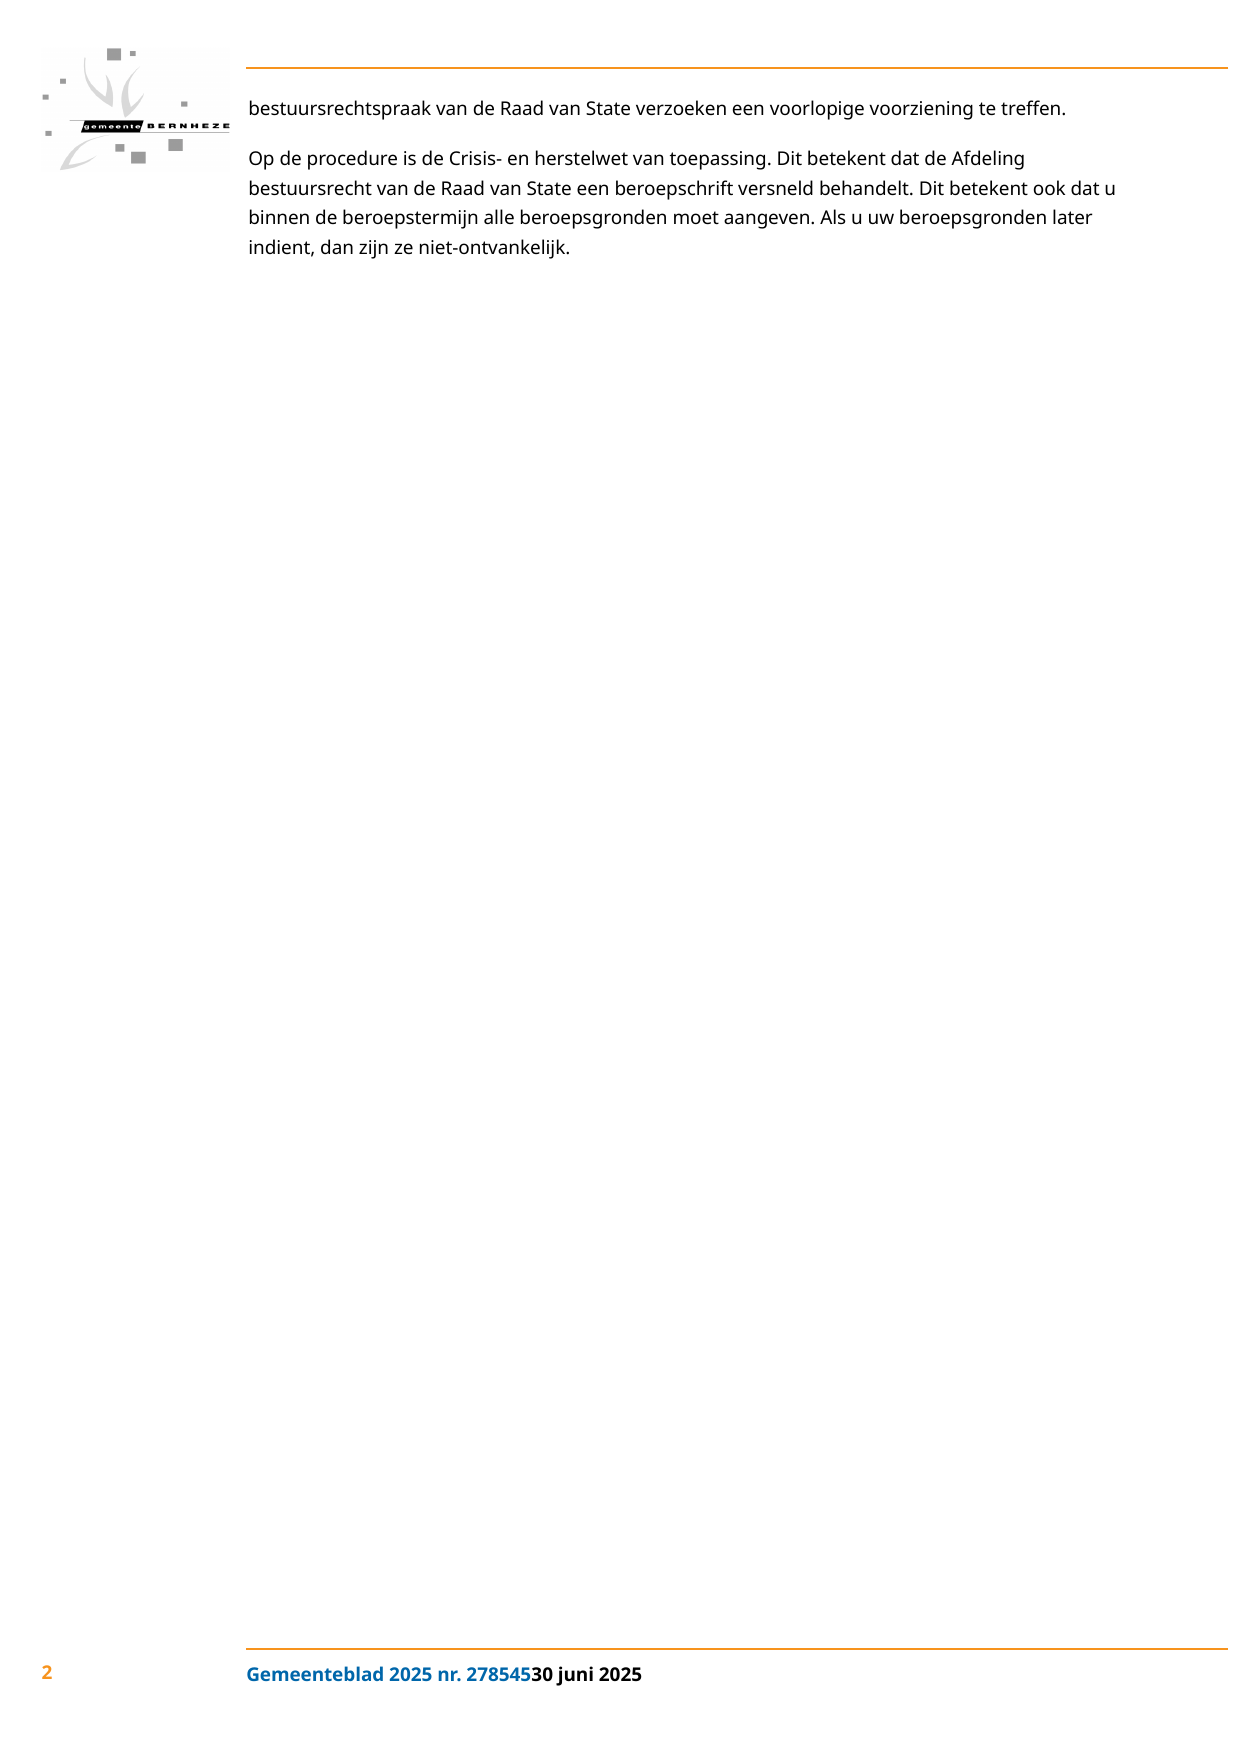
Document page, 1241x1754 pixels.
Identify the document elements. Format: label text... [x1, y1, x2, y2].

text bestuursrechtspraak van de Raad van State verzoeken een voorlopige voorziening te treffen. [248, 95, 1152, 121]
picture [41, 47, 231, 172]
text Op de procedure is de Crisis- en herstelwet van toepassing. Dit betekent dat de Afdeling bestuursrecht van de Raad van State een beroepschrift versneld behandelt. Dit betekent ook dat u binnen de beroepstermijn alle beroepsgronden moet aangeven. Als u uw beroepsgronden later indient, dan zijn ze niet-ontvankelijk. [248, 145, 1152, 260]
